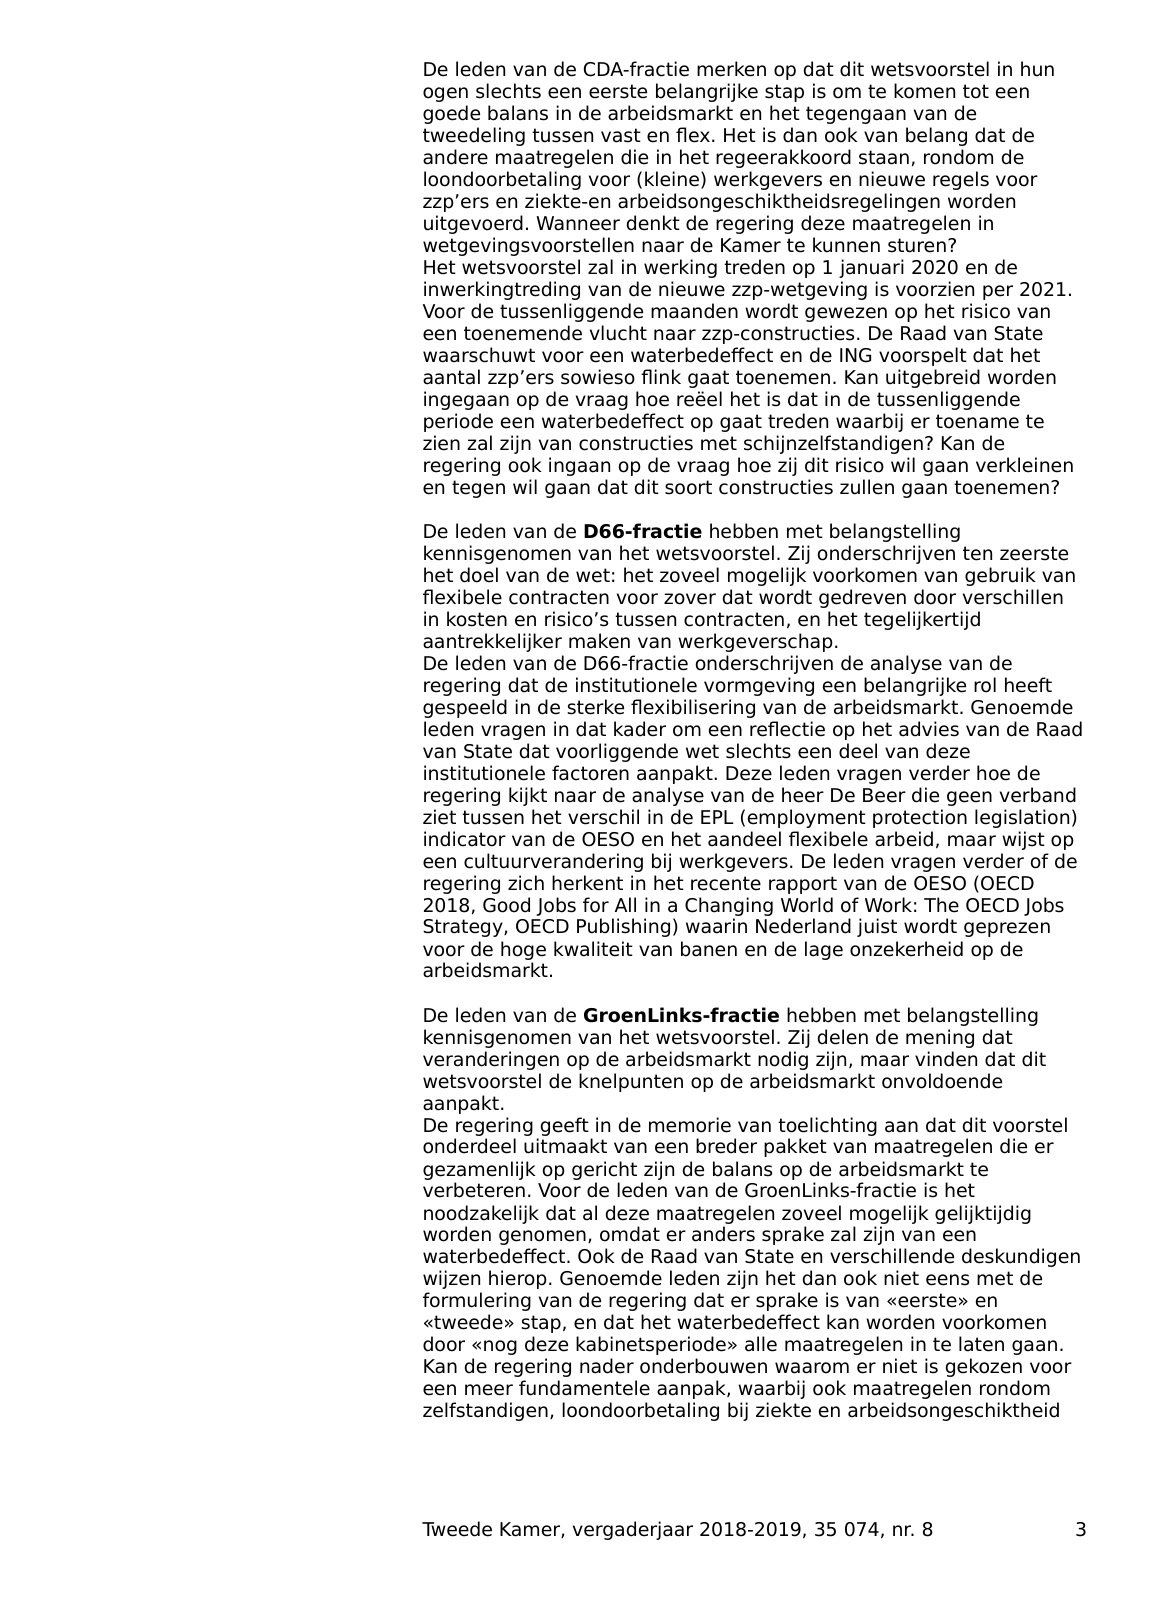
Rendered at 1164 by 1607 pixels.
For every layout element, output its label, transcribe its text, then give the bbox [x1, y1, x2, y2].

text De leden van de D66-fractie hebben met belangstelling kennisgenomen van het wetsvoorstel. Zij onderschrijven ten zeerste het doel van de wet: het zoveel mogelijk voorkomen van gebruik van flexibele contracten voor zover dat wordt gedreven door verschillen in kosten en risico’s tussen contracten, en het tegelijkertijd aantrekkelijker maken van werkgeverschap. [422, 521, 1087, 653]
text De regering geeft in de memorie van toelichting aan dat dit voorstel onderdeel uitmaakt van een breder pakket van maatregelen die er gezamenlijk op gericht zijn de balans op de arbeidsmarkt te verbeteren. Voor de leden van de GroenLinks-fractie is het noodzakelijk dat al deze maatregelen zoveel mogelijk gelijktijdig worden genomen, omdat er anders sprake zal zijn van een waterbedeffect. Ook de Raad van State en verschillende deskundigen wijzen hierop. Genoemde leden zijn het dan ook niet eens met de formulering van de regering dat er sprake is van «eerste» en «tweede» stap, en dat het waterbedeffect kan worden voorkomen door «nog deze kabinetsperiode» alle maatregelen in te laten gaan. Kan de regering nader onderbouwen waarom er niet is gekozen voor een meer fundamentele aanpak, waarbij ook maatregelen rondom zelfstandigen, loondoorbetaling bij ziekte en arbeidsongeschiktheid [422, 1114, 1087, 1422]
text De leden van de GroenLinks-fractie hebben met belangstelling kennisgenomen van het wetsvoorstel. Zij delen de mening dat veranderingen op de arbeidsmarkt nodig zijn, maar vinden dat dit wetsvoorstel de knelpunten op de arbeidsmarkt onvoldoende aanpakt. [422, 1004, 1087, 1114]
text De leden van de D66-fractie onderschrijven de analyse van de regering dat de institutionele vormgeving een belangrijke rol heeft gespeeld in de sterke flexibilisering van de arbeidsmarkt. Genoemde leden vragen in dat kader om een reflectie op het advies van de Raad van State dat voorliggende wet slechts een deel van deze institutionele factoren aanpakt. Deze leden vragen verder hoe de regering kijkt naar de analyse van de heer De Beer die geen verband ziet tussen het verschil in de EPL (employment protection legislation) indicator van de OESO en het aandeel flexibele arbeid, maar wijst op een cultuurverandering bij werkgevers. De leden vragen verder of de regering zich herkent in het recente rapport van de OESO (OECD 2018, Good Jobs for All in a Changing World of Work: The OECD Jobs Strategy, OECD Publishing) waarin Nederland juist wordt geprezen voor de hoge kwaliteit van banen en de lage onzekerheid op de arbeidsmarkt. [422, 653, 1087, 982]
text De leden van de CDA-fractie merken op dat dit wetsvoorstel in hun ogen slechts een eerste belangrijke stap is om te komen tot een goede balans in de arbeidsmarkt en het tegengaan van de tweedeling tussen vast en flex. Het is dan ook van belang dat de andere maatregelen die in het regeerakkoord staan, rondom de loondoorbetaling voor (kleine) werkgevers en nieuwe regels voor zzp’ers en ziekte-en arbeidsongeschiktheidsregelingen worden uitgevoerd. Wanneer denkt de regering deze maatregelen in wetgevingsvoorstellen naar de Kamer te kunnen sturen? [422, 59, 1087, 257]
text Het wetsvoorstel zal in werking treden op 1 januari 2020 en de inwerkingtreding van de nieuwe zzp-wetgeving is voorzien per 2021. Voor de tussenliggende maanden wordt gewezen op het risico van een toenemende vlucht naar zzp-constructies. De Raad van State waarschuwt voor een waterbedeffect en de ING voorspelt dat het aantal zzp’ers sowieso flink gaat toenemen. Kan uitgebreid worden ingegaan op de vraag hoe reëel het is dat in de tussenliggende periode een waterbedeffect op gaat treden waarbij er toename te zien zal zijn van constructies met schijnzelfstandigen? Kan de regering ook ingaan op de vraag hoe zij dit risico wil gaan verkleinen en tegen wil gaan dat dit soort constructies zullen gaan toenemen? [422, 257, 1087, 499]
